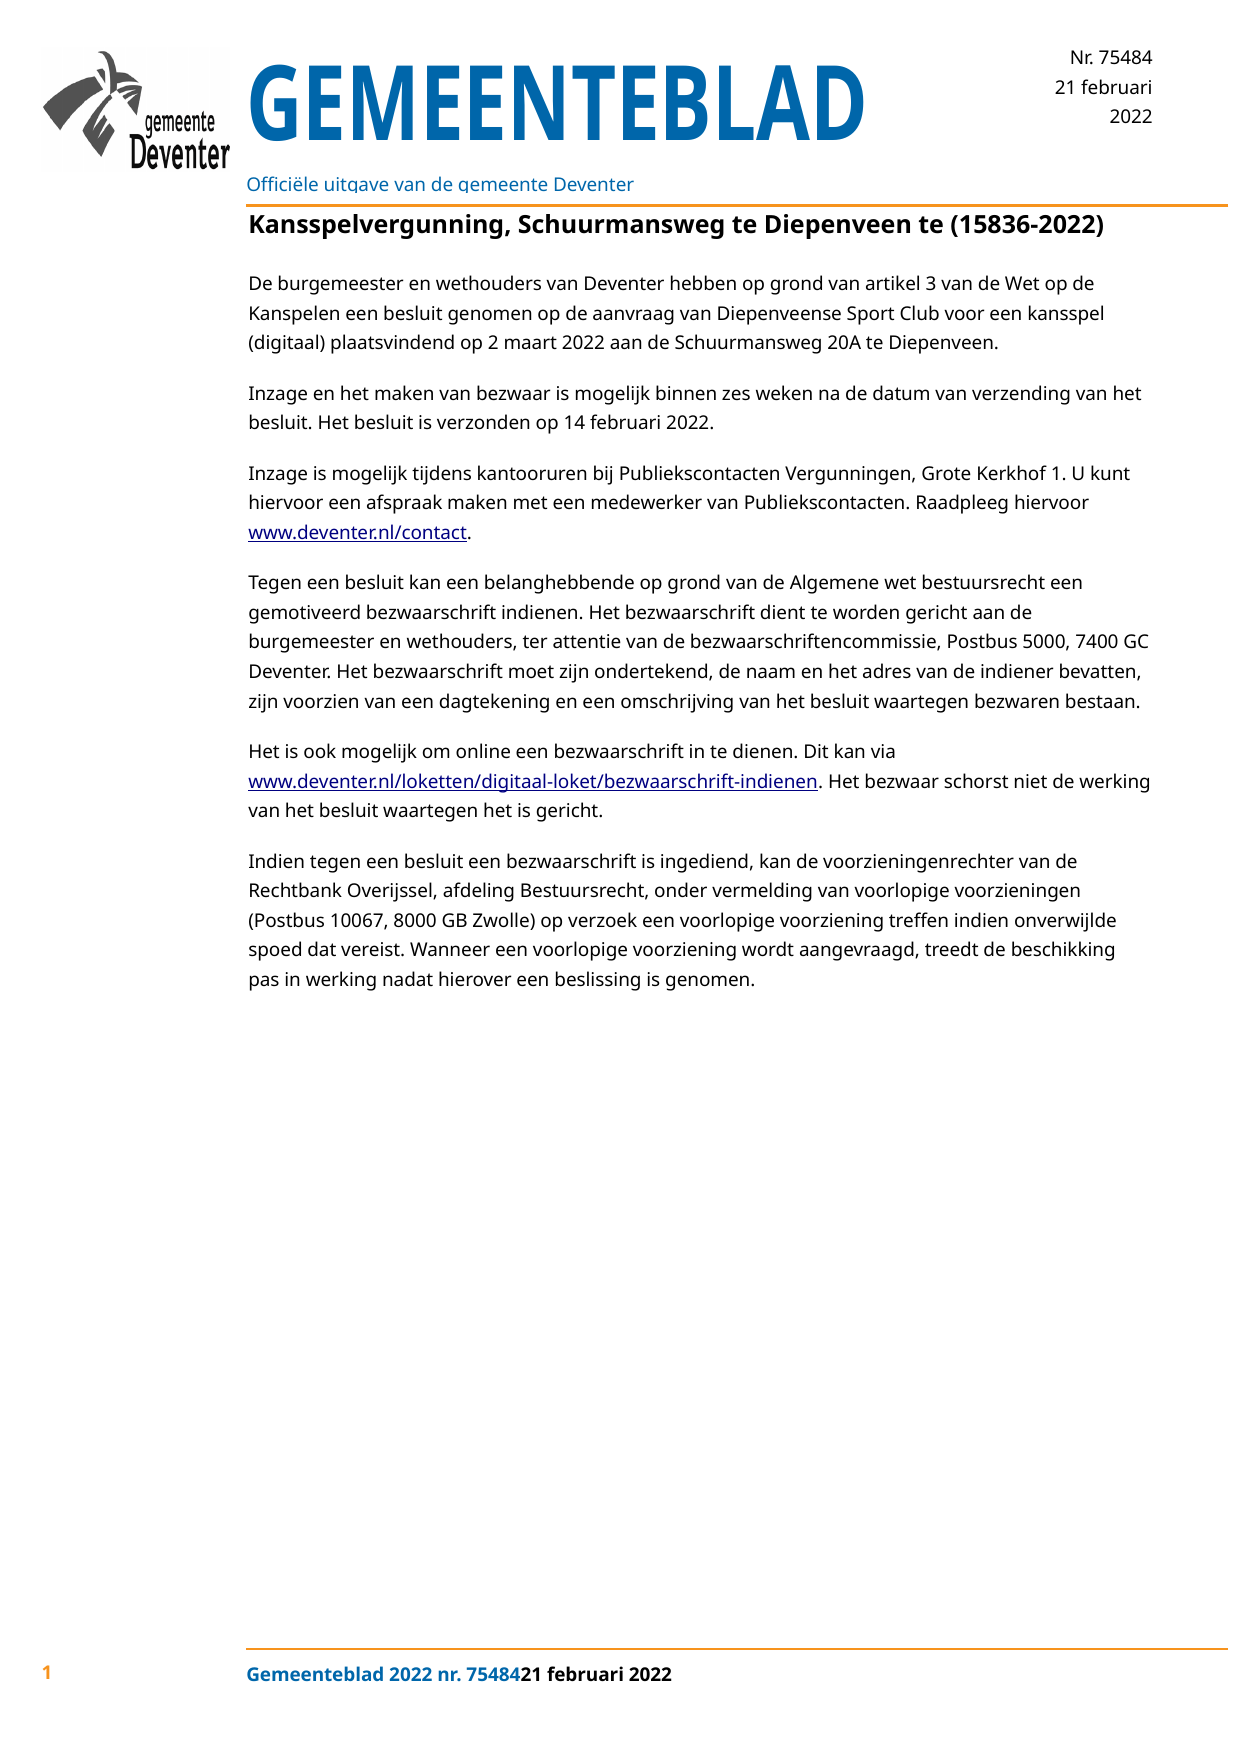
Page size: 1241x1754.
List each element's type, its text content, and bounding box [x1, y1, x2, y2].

text Inzage is mogelijk tijdens kantooruren bij Publiekscontacten Vergunningen, Grote Kerkhof 1. U kunt hiervoor een afspraak maken met een medewerker van Publiekscontacten. Raadpleeg hiervoor www.deventer.nl/contact. [248, 460, 1152, 545]
text Tegen een besluit kan een belanghebbende op grond van de Algemene wet bestuursrecht een gemotiveerd bezwaarschrift indienen. Het bezwaarschrift dient te worden gericht aan de burgemeester en wethouders, ter attentie van de bezwaarschriftencommissie, Postbus 5000, 7400 GC Deventer. Het bezwaarschrift moet zijn ondertekend, de naam en het adres van de indiener bevatten, zijn voorzien van een dagtekening en een omschrijving van het besluit waartegen bezwaren bestaan. [248, 569, 1152, 713]
text Indien tegen een besluit een bezwaarschrift is ingediend, kan de voorzieningenrechter van de Rechtbank Overijssel, afdeling Bestuursrecht, onder vermelding van voorlopige voorzieningen (Postbus 10067, 8000 GB Zwolle) op verzoek een voorlopige voorziening treffen indien onverwijlde spoed dat vereist. Wanneer een voorlopige voorziening wordt aangevraagd, treedt de beschikking pas in werking nadat hierover een beslissing is genomen. [248, 848, 1152, 992]
text Inzage en het maken van bezwaar is mogelijk binnen zes weken na de datum van verzending van het besluit. Het besluit is verzonden op 14 februari 2022. [248, 380, 1152, 435]
picture [41, 47, 231, 172]
text Kansspelvergunning, Schuurmansweg te Diepenveen te (15836-2022) [248, 207, 1152, 241]
text De burgemeester en wethouders van Deventer hebben op grond van artikel 3 van de Wet op de Kanspelen een besluit genomen op de aanvraag van Diepenveense Sport Club voor een kansspel (digitaal) plaatsvindend op 2 maart 2022 aan de Schuurmansweg 20A te Diepenveen. [248, 270, 1152, 355]
text Het is ook mogelijk om online een bezwaarschrift in te dienen. Dit kan via www.deventer.nl/loketten/digitaal-loket/bezwaarschrift-indienen. Het bezwaar schorst niet de werking van het besluit waartegen het is gericht. [248, 738, 1152, 823]
